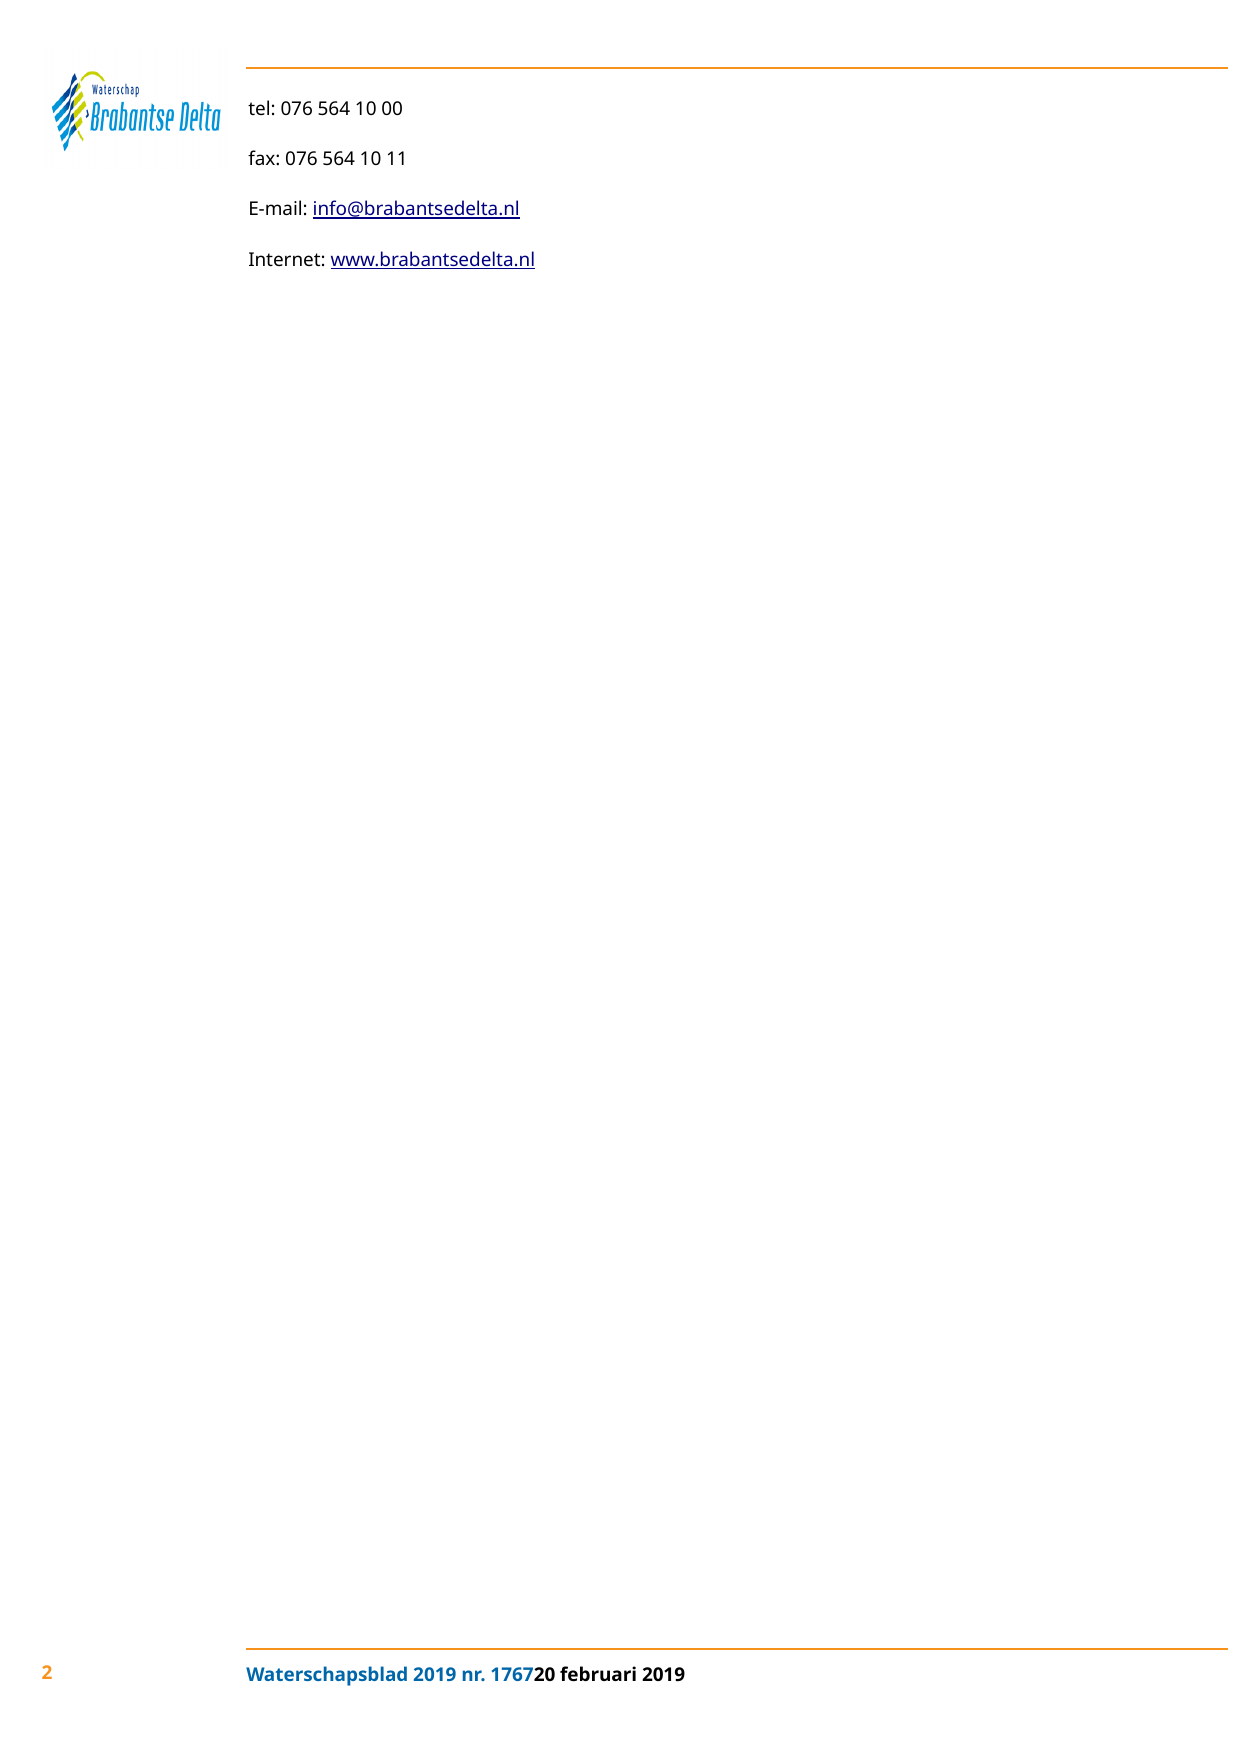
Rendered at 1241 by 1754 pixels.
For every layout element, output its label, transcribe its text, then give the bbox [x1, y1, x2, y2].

text E-mail: info@brabantsedelta.nl [248, 196, 1152, 221]
text fax: 076 564 10 11 [248, 145, 1152, 171]
text Internet: www.brabantsedelta.nl [248, 246, 1152, 272]
text tel: 076 564 10 00 [248, 95, 1152, 121]
picture [41, 47, 231, 172]
